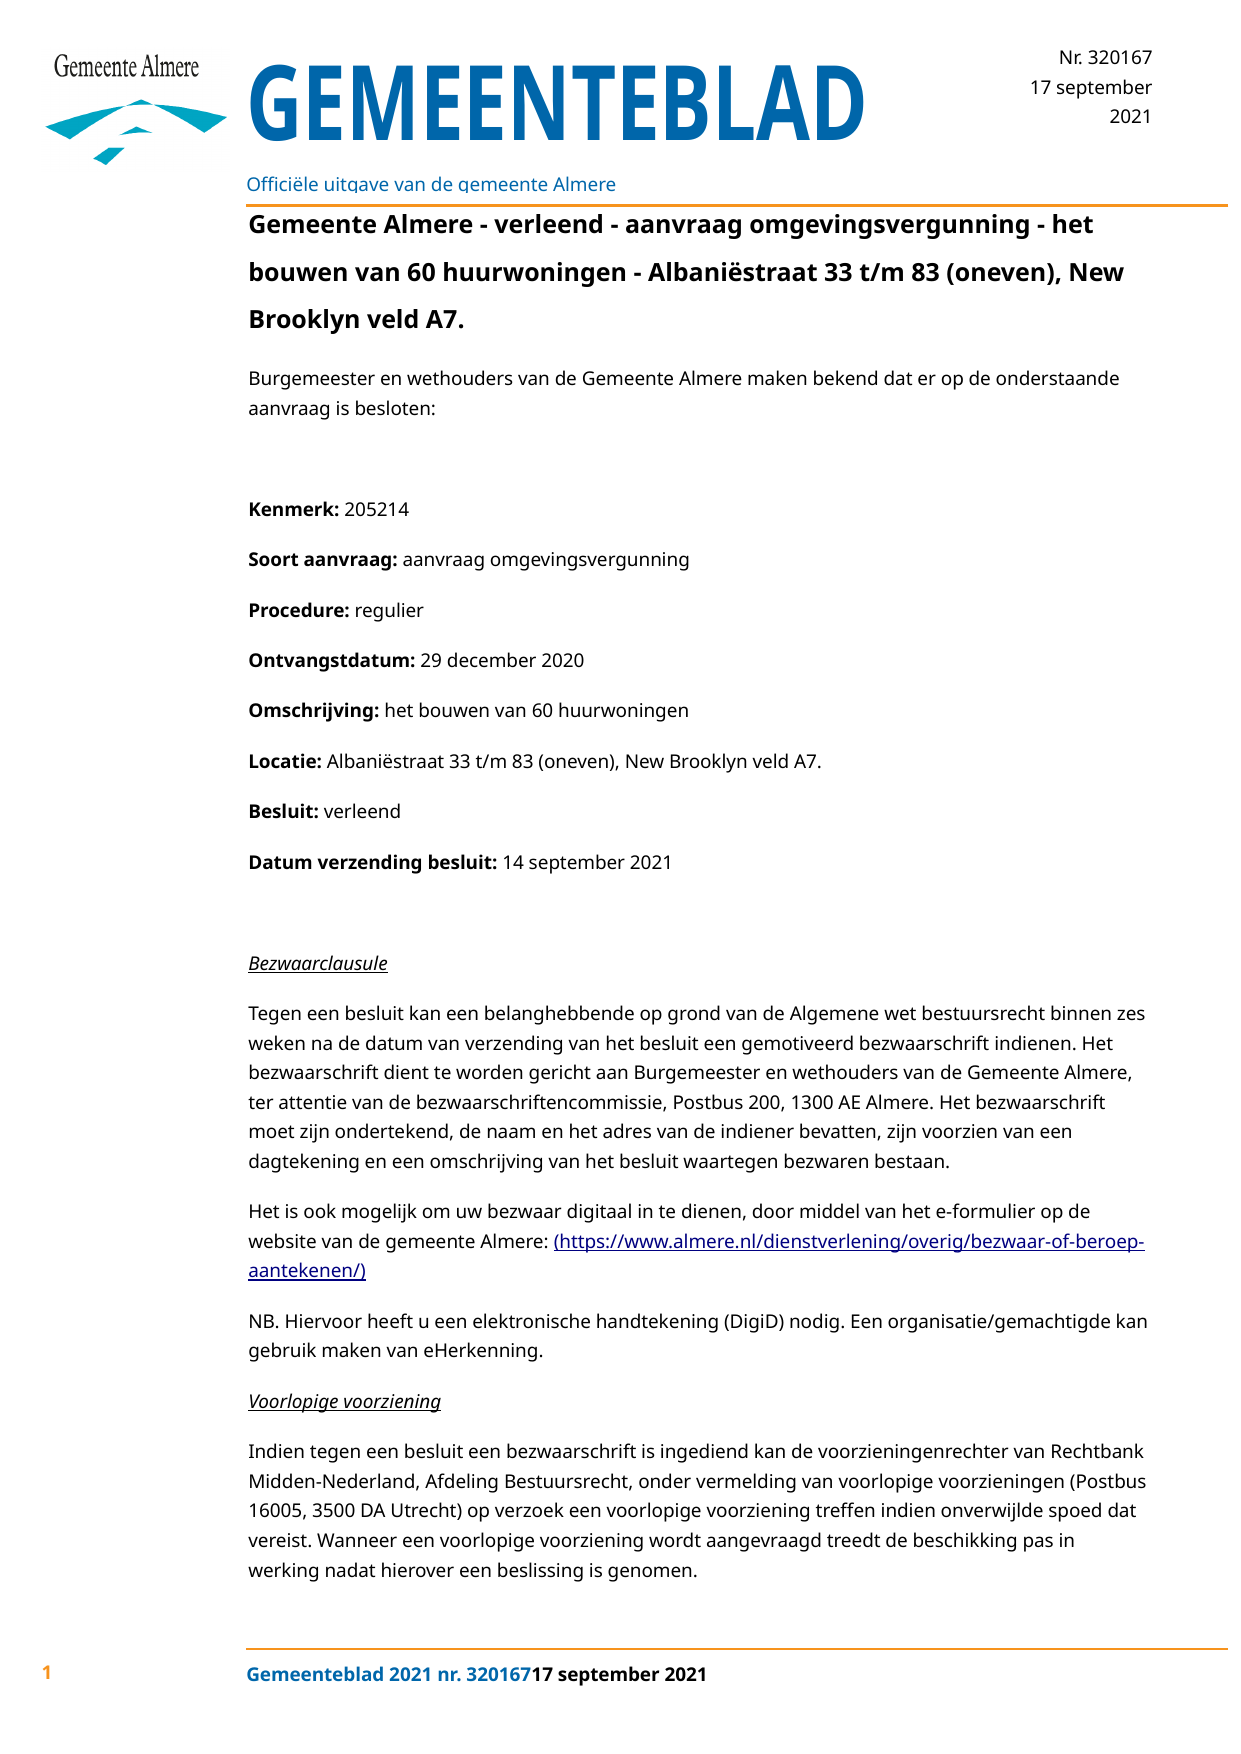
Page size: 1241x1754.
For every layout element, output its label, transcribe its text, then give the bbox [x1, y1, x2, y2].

text Tegen een besluit kan een belanghebbende op grond van de Algemene wet bestuursrecht binnen zes weken na de datum van verzending van het besluit een gemotiveerd bezwaarschrift indienen. Het bezwaarschrift dient te worden gericht aan Burgemeester en wethouders van de Gemeente Almere, ter attentie van de bezwaarschriftencommissie, Postbus 200, 1300 AE Almere. Het bezwaarschrift moet zijn ondertekend, de naam en het adres van de indiener bevatten, zijn voorzien van een dagtekening en een omschrijving van het besluit waartegen bezwaren bestaan. [248, 1000, 1152, 1174]
text NB. Hiervoor heeft u een elektronische handtekening (DigiD) nodig. Een organisatie/gemachtigde kan gebruik maken van eHerkenning. [248, 1308, 1152, 1363]
text Het is ook mogelijk om uw bezwaar digitaal in te dienen, door middel van het e-formulier op de website van de gemeente Almere: (https://www.almere.nl/dienstverlening/overig/bezwaar-of-beroep-aantekenen/) [248, 1198, 1152, 1283]
text Besluit: verleend [248, 798, 1152, 824]
text Voorlopige voorziening [248, 1388, 1152, 1414]
text Burgemeester en wethouders van de Gemeente Almere maken bekend dat er op de onderstaande aanvraag is besloten: [248, 366, 1152, 421]
text Procedure: regulier [248, 597, 1152, 622]
text Ontvangstdatum: 29 december 2020 [248, 647, 1152, 673]
text Locatie: Albaniëstraat 33 t/m 83 (oneven), New Brooklyn veld A7. [248, 748, 1152, 774]
text Indien tegen een besluit een bezwaarschrift is ingediend kan de voorzieningenrechter van Rechtbank Midden-Nederland, Afdeling Bestuursrecht, onder vermelding van voorlopige voorzieningen (Postbus 16005, 3500 DA Utrecht) op verzoek een voorlopige voorziening treffen indien onverwijlde spoed dat vereist. Wanneer een voorlopige voorziening wordt aangevraagd treedt de beschikking pas in werking nadat hierover een beslissing is genomen. [248, 1438, 1152, 1582]
text Kenmerk: 205214 [248, 496, 1152, 522]
text Datum verzending besluit: 14 september 2021 [248, 849, 1152, 874]
text Bezwaarclausule [248, 950, 1152, 975]
text Omschrijving: het bouwen van 60 huurwoningen [248, 698, 1152, 723]
picture [41, 47, 231, 172]
text Gemeente Almere - verleend - aanvraag omgevingsvergunning - het bouwen van 60 huurwoningen - Albaniëstraat 33 t/m 83 (oneven), New Brooklyn veld A7. [248, 207, 1152, 336]
text Soort aanvraag: aanvraag omgevingsvergunning [248, 546, 1152, 572]
